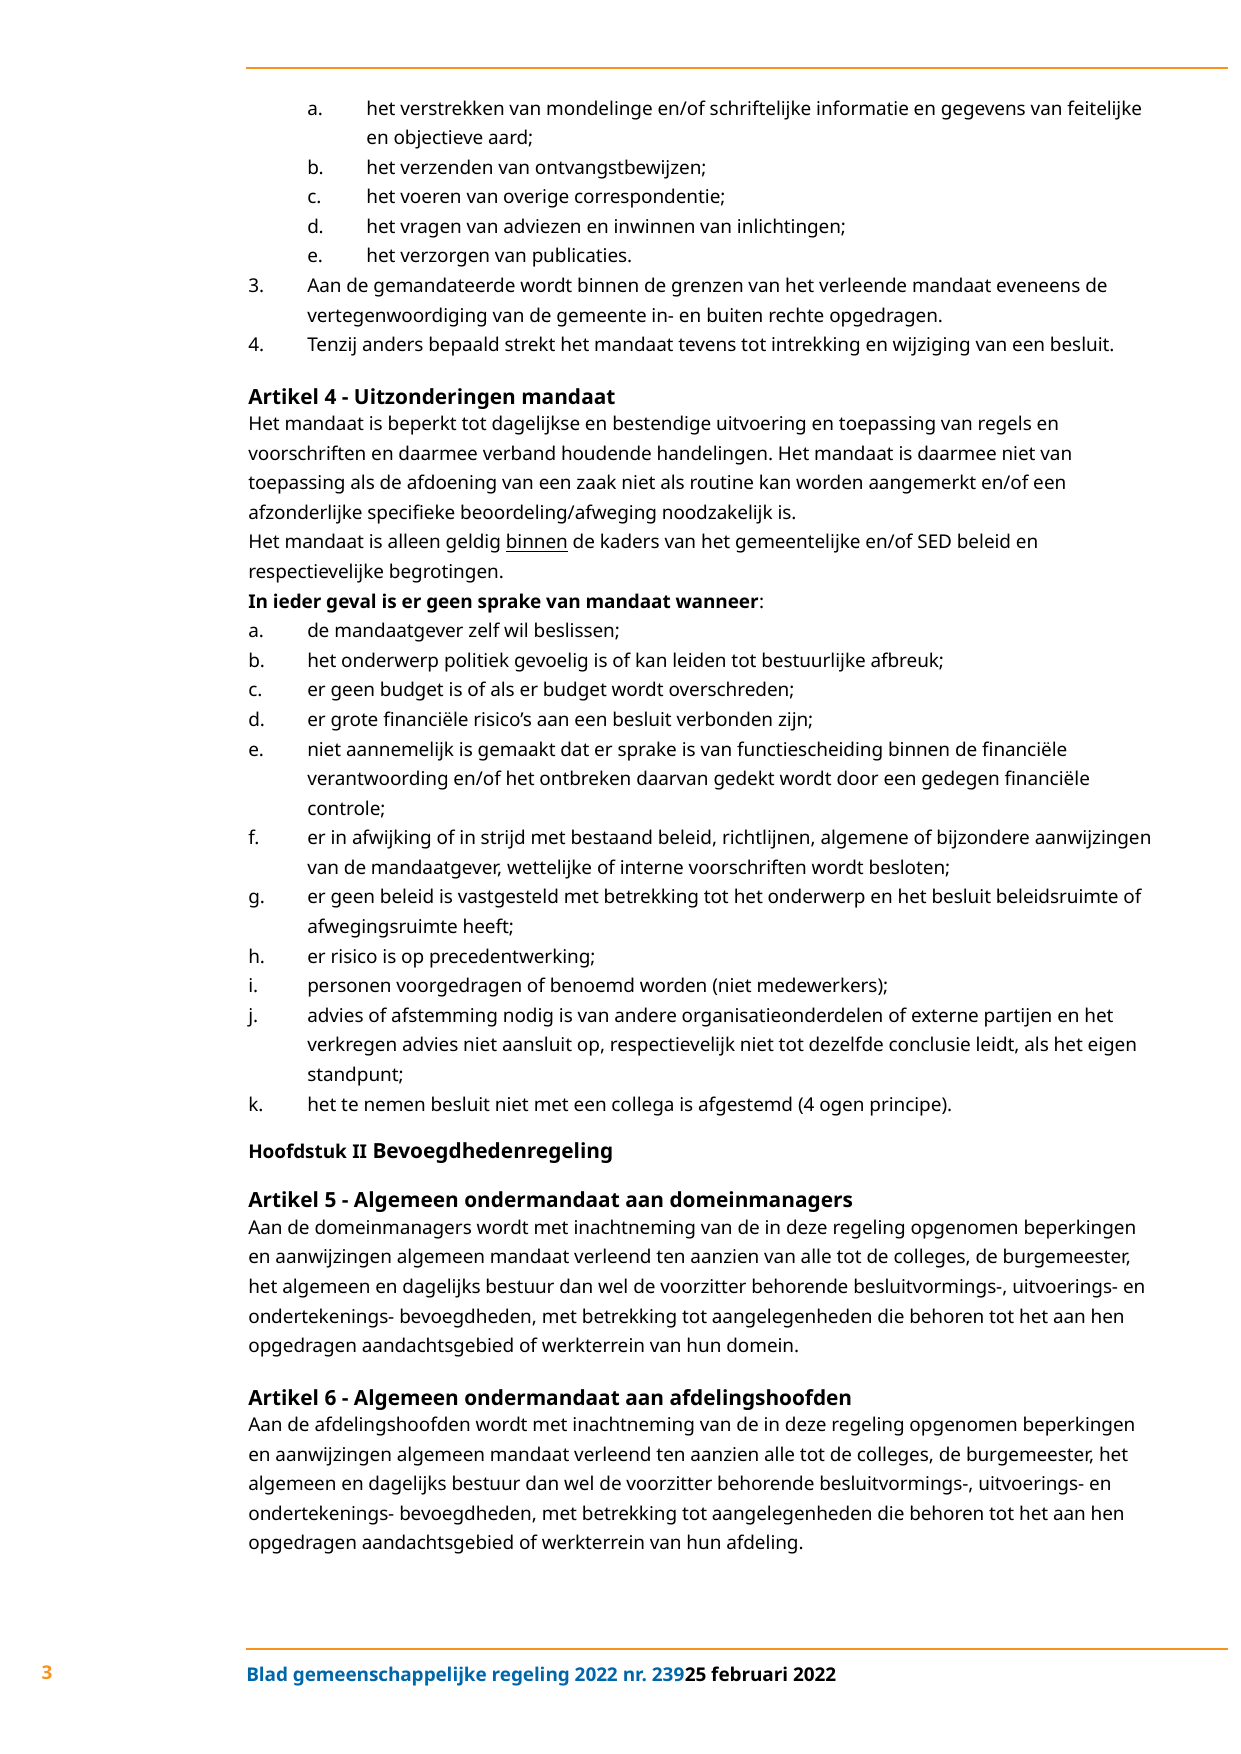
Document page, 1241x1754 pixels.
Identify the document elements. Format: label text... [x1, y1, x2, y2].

text Het mandaat is alleen geldig binnen de kaders van het gemeentelijke en/of SED beleid en respectievelijke begrotingen. [248, 529, 1152, 584]
list er geen beleid is vastgesteld met betrekking tot het onderwerp en het besluit beleidsruimte of afwegingsruimte heeft; [248, 884, 1152, 939]
list de mandaatgever zelf wil beslissen; [248, 617, 1152, 643]
list het te nemen besluit niet met een collega is afgestemd (4 ogen principe). [248, 1091, 1152, 1116]
list er in afwijking of in strijd met bestaand beleid, richtlijnen, algemene of bijzondere aanwijzingen van de mandaatgever, wettelijke of interne voorschriften wordt besloten; [248, 824, 1152, 880]
picture [41, 47, 231, 172]
list het voeren van overige correspondentie; [307, 183, 1152, 209]
list Aan de gemandateerde wordt binnen de grenzen van het verleende mandaat eveneens de vertegenwoordiging van de gemeente in- en buiten rechte opgedragen. [248, 272, 1152, 328]
list er grote financiële risico’s aan een besluit verbonden zijn; [248, 706, 1152, 732]
list het verstrekken van mondelinge en/of schriftelijke informatie en gegevens van feitelijke en objectieve aard; [307, 95, 1152, 150]
list het verzorgen van publicaties. [307, 243, 1152, 268]
text Aan de domeinmanagers wordt met inachtneming van de in deze regeling opgenomen beperkingen en aanwijzingen algemeen mandaat verleend ten aanzien van alle tot de colleges, de burgemeester, het algemeen en dagelijks bestuur dan wel de voorzitter behorende besluitvormings-, uitvoerings- en ondertekenings- bevoegdheden, met betrekking tot aangelegenheden die behoren tot het aan hen opgedragen aandachtsgebied of werkterrein van hun domein. [248, 1214, 1152, 1358]
text Artikel 6 - Algemeen ondermandaat aan afdelingshoofden [248, 1383, 1152, 1411]
list er geen budget is of als er budget wordt overschreden; [248, 677, 1152, 702]
list het verzenden van ontvangstbewijzen; [307, 154, 1152, 180]
list het onderwerp politiek gevoelig is of kan leiden tot bestuurlijke afbreuk; [248, 647, 1152, 673]
text Aan de afdelingshoofden wordt met inachtneming van de in deze regeling opgenomen beperkingen en aanwijzingen algemeen mandaat verleend ten aanzien alle tot de colleges, de burgemeester, het algemeen en dagelijks bestuur dan wel de voorzitter behorende besluitvormings-, uitvoerings- en ondertekenings- bevoegdheden, met betrekking tot aangelegenheden die behoren tot het aan hen opgedragen aandachtsgebied of werkterrein van hun afdeling. [248, 1411, 1152, 1555]
text Artikel 5 - Algemeen ondermandaat aan domeinmanagers [248, 1186, 1152, 1214]
list personen voorgedragen of benoemd worden (niet medewerkers); [248, 972, 1152, 998]
list advies of afstemming nodig is van andere organisatieonderdelen of externe partijen en het verkregen advies niet aansluit op, respectievelijk niet tot dezelfde conclusie leidt, als het eigen standpunt; [248, 1002, 1152, 1087]
text Het mandaat is beperkt tot dagelijkse en bestendige uitvoering en toepassing van regels en voorschriften en daarmee verband houdende handelingen. Het mandaat is daarmee niet van toepassing als de afdoening van een zaak niet als routine kan worden aangemerkt en/of een afzonderlijke specifieke beoordeling/afweging noodzakelijk is. [248, 410, 1152, 525]
text Hoofdstuk II Bevoegdhedenregeling [248, 1136, 1152, 1165]
list Tenzij anders bepaald strekt het mandaat tevens tot intrekking en wijziging van een besluit. [248, 331, 1152, 357]
list het vragen van adviezen en inwinnen van inlichtingen; [307, 213, 1152, 239]
text In ieder geval is er geen sprake van mandaat wanneer: [248, 588, 1152, 613]
list er risico is op precedentwerking; [248, 943, 1152, 968]
text Artikel 4 - Uitzonderingen mandaat [248, 382, 1152, 410]
list niet aannemelijk is gemaakt dat er sprake is van functiescheiding binnen de financiële verantwoording en/of het ontbreken daarvan gedekt wordt door een gedegen financiële controle; [248, 736, 1152, 821]
